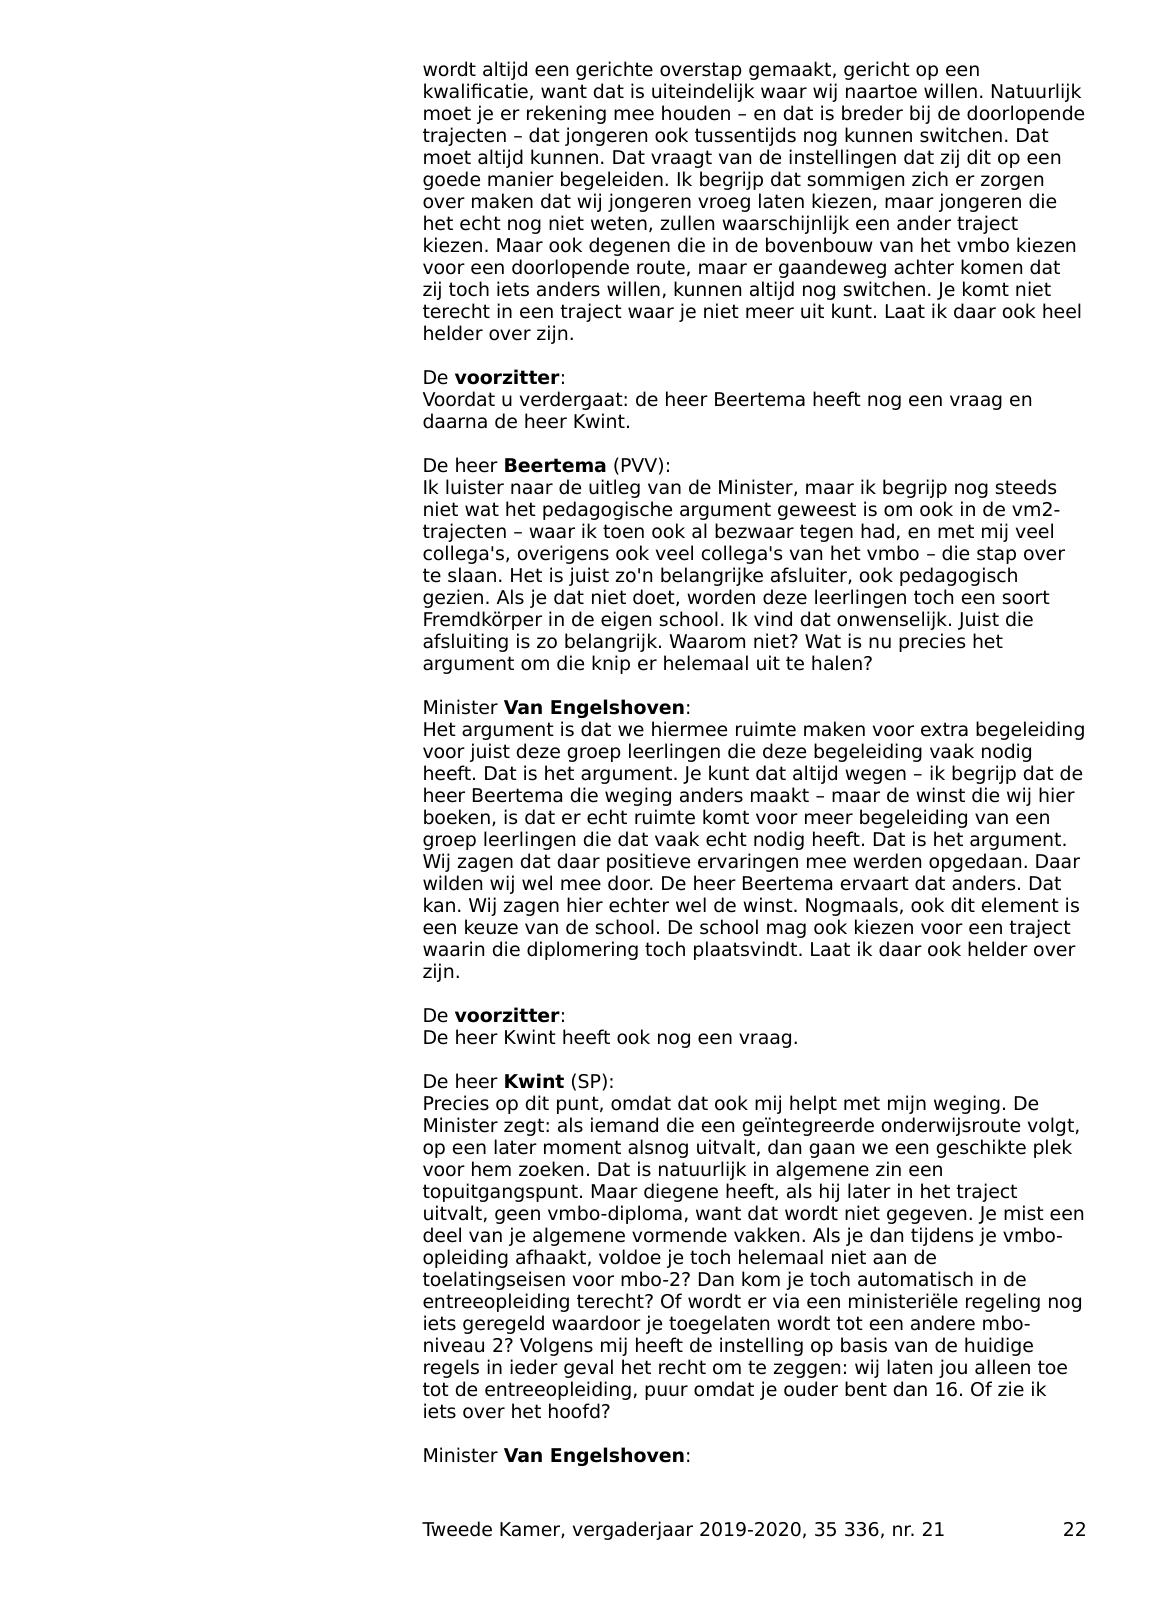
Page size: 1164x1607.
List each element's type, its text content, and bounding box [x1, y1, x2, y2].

text De heer Kwint (SP): [422, 1071, 1087, 1093]
text Voordat u verdergaat: de heer Beertema heeft nog een vraag en daarna de heer Kwint. [422, 389, 1087, 433]
text Het argument is dat we hiermee ruimte maken voor extra begeleiding voor juist deze groep leerlingen die deze begeleiding vaak nodig heeft. Dat is het argument. Je kunt dat altijd wegen – ik begrijp dat de heer Beertema die weging anders maakt – maar de winst die wij hier boeken, is dat er echt ruimte komt voor meer begeleiding van een groep leerlingen die dat vaak echt nodig heeft. Dat is het argument. Wij zagen dat daar positieve ervaringen mee werden opgedaan. Daar wilden wij wel mee door. De heer Beertema ervaart dat anders. Dat kan. Wij zagen hier echter wel de winst. Nogmaals, ook dit element is een keuze van de school. De school mag ook kiezen voor een traject waarin die diplomering toch plaatsvindt. Laat ik daar ook helder over zijn. [422, 719, 1087, 983]
text Minister Van Engelshoven: [422, 1445, 1087, 1467]
text De voorzitter: [422, 1005, 1087, 1027]
text Minister Van Engelshoven: [422, 697, 1087, 719]
text wordt altijd een gerichte overstap gemaakt, gericht op een kwalificatie, want dat is uiteindelijk waar wij naartoe willen. Natuurlijk moet je er rekening mee houden – en dat is breder bij de doorlopende trajecten – dat jongeren ook tussentijds nog kunnen switchen. Dat moet altijd kunnen. Dat vraagt van de instellingen dat zij dit op een goede manier begeleiden. Ik begrijp dat sommigen zich er zorgen over maken dat wij jongeren vroeg laten kiezen, maar jongeren die het echt nog niet weten, zullen waarschijnlijk een ander traject kiezen. Maar ook degenen die in de bovenbouw van het vmbo kiezen voor een doorlopende route, maar er gaandeweg achter komen dat zij toch iets anders willen, kunnen altijd nog switchen. Je komt niet terecht in een traject waar je niet meer uit kunt. Laat ik daar ook heel helder over zijn. [422, 59, 1087, 345]
text De heer Beertema (PVV): [422, 455, 1087, 477]
text De voorzitter: [422, 367, 1087, 389]
text Precies op dit punt, omdat dat ook mij helpt met mijn weging. De Minister zegt: als iemand die een geïntegreerde onderwijsroute volgt, op een later moment alsnog uitvalt, dan gaan we een geschikte plek voor hem zoeken. Dat is natuurlijk in algemene zin een topuitgangspunt. Maar diegene heeft, als hij later in het traject uitvalt, geen vmbo-diploma, want dat wordt niet gegeven. Je mist een deel van je algemene vormende vakken. Als je dan tijdens je vmbo-opleiding afhaakt, voldoe je toch helemaal niet aan de toelatingseisen voor mbo-2? Dan kom je toch automatisch in de entreeopleiding terecht? Of wordt er via een ministeriële regeling nog iets geregeld waardoor je toegelaten wordt tot een andere mbo-niveau 2? Volgens mij heeft de instelling op basis van de huidige regels in ieder geval het recht om te zeggen: wij laten jou alleen toe tot de entreeopleiding, puur omdat je ouder bent dan 16. Of zie ik iets over het hoofd? [422, 1093, 1087, 1423]
text Ik luister naar de uitleg van de Minister, maar ik begrijp nog steeds niet wat het pedagogische argument geweest is om ook in de vm2-trajecten – waar ik toen ook al bezwaar tegen had, en met mij veel collega's, overigens ook veel collega's van het vmbo – die stap over te slaan. Het is juist zo'n belangrijke afsluiter, ook pedagogisch gezien. Als je dat niet doet, worden deze leerlingen toch een soort Fremdkörper in de eigen school. Ik vind dat onwenselijk. Juist die afsluiting is zo belangrijk. Waarom niet? Wat is nu precies het argument om die knip er helemaal uit te halen? [422, 477, 1087, 675]
text De heer Kwint heeft ook nog een vraag. [422, 1027, 1087, 1049]
